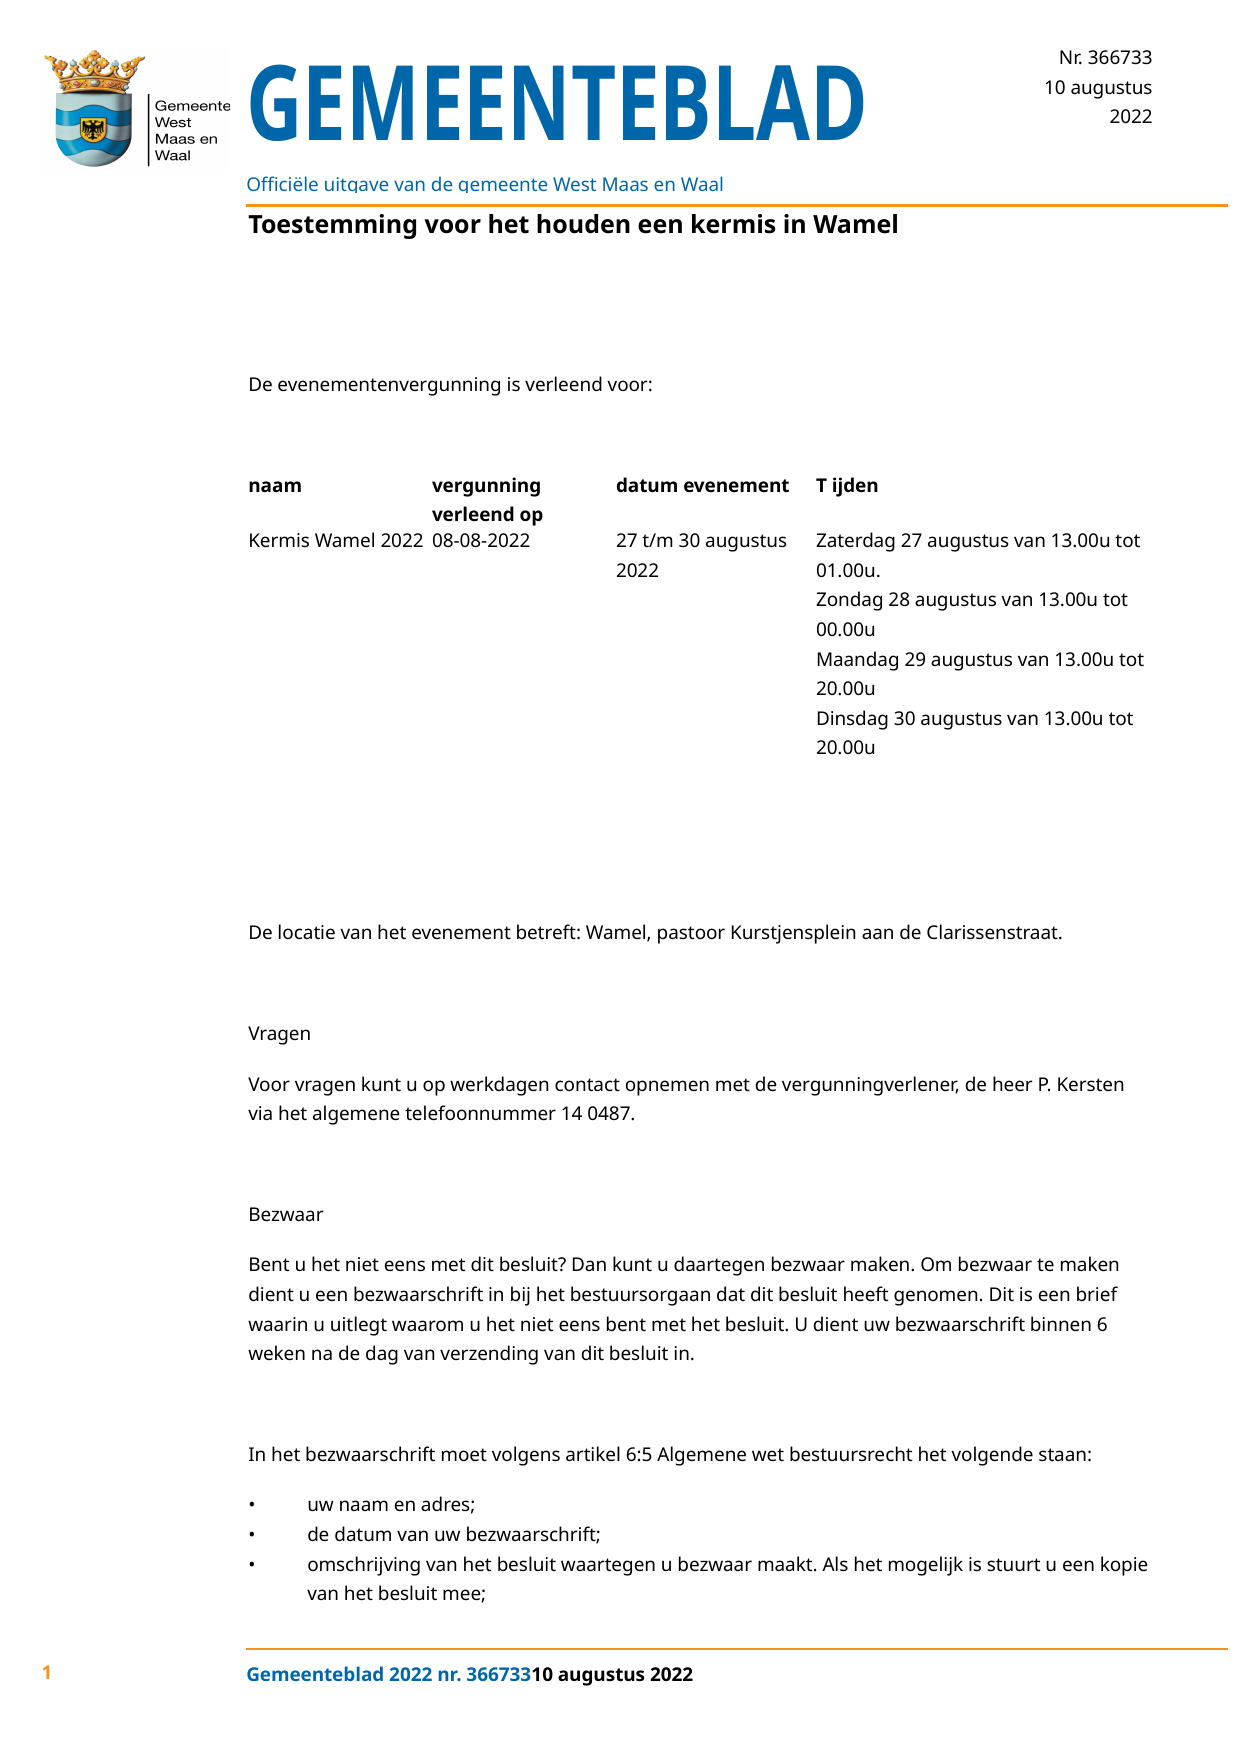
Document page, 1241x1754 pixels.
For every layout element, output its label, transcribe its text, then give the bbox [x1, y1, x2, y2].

text Toestemming voor het houden een kermis in Wamel [248, 207, 1152, 241]
text Bent u het niet eens met dit besluit? Dan kunt u daartegen bezwaar maken. Om bezwaar te maken dient u een bezwaarschrift in bij het bestuursorgaan dat dit besluit heeft genomen. Dit is een brief waarin u uitlegt waarom u het niet eens bent met het besluit. U dient uw bezwaarschrift binnen 6 weken na de dag van verzending van dit besluit in. [248, 1252, 1152, 1366]
list de datum van uw bezwaarschrift; [248, 1521, 1152, 1547]
table_header vergunning verleend op [432, 472, 616, 527]
table_cell 08-08-2022 [432, 528, 616, 790]
table_cell [616, 790, 816, 816]
text Vragen [248, 1020, 1152, 1046]
list omschrijving van het besluit waartegen u bezwaar maakt. Als het mogelijk is stuurt u een kopie van het besluit mee; [248, 1551, 1152, 1606]
table_header datum evenement [616, 472, 816, 527]
text De evenementenvergunning is verleend voor: [248, 371, 1152, 397]
list uw naam en adres; [248, 1492, 1152, 1517]
text De locatie van het evenement betreft: Wamel, pastoor Kurstjensplein aan de Clarissenstraat. [248, 919, 1152, 945]
table_cell Zaterdag 27 augustus van 13.00u tot 01.00u. Zondag 28 augustus van 13.00u tot 00.00u Maandag 29 augustus van 13.00u tot 20.00u Dinsdag 30 augustus van 13.00u tot 20.00u [816, 528, 1152, 790]
table_cell Kermis Wamel 2022 [248, 528, 432, 790]
table_cell 27 t/m 30 augustus 2022 [616, 528, 816, 790]
text Bezwaar [248, 1201, 1152, 1227]
table_cell [816, 790, 1152, 816]
text In het bezwaarschrift moet volgens artikel 6:5 Algemene wet bestuursrecht het volgende staan: [248, 1441, 1152, 1467]
table_cell [432, 790, 616, 816]
table_header naam [248, 472, 432, 527]
text Voor vragen kunt u op werkdagen contact opnemen met de vergunningverlener, de heer P. Kersten via het algemene telefoonnummer 14 0487. [248, 1071, 1152, 1126]
table_header T ijden [816, 472, 1152, 527]
picture [41, 47, 231, 172]
table_cell [248, 790, 432, 816]
